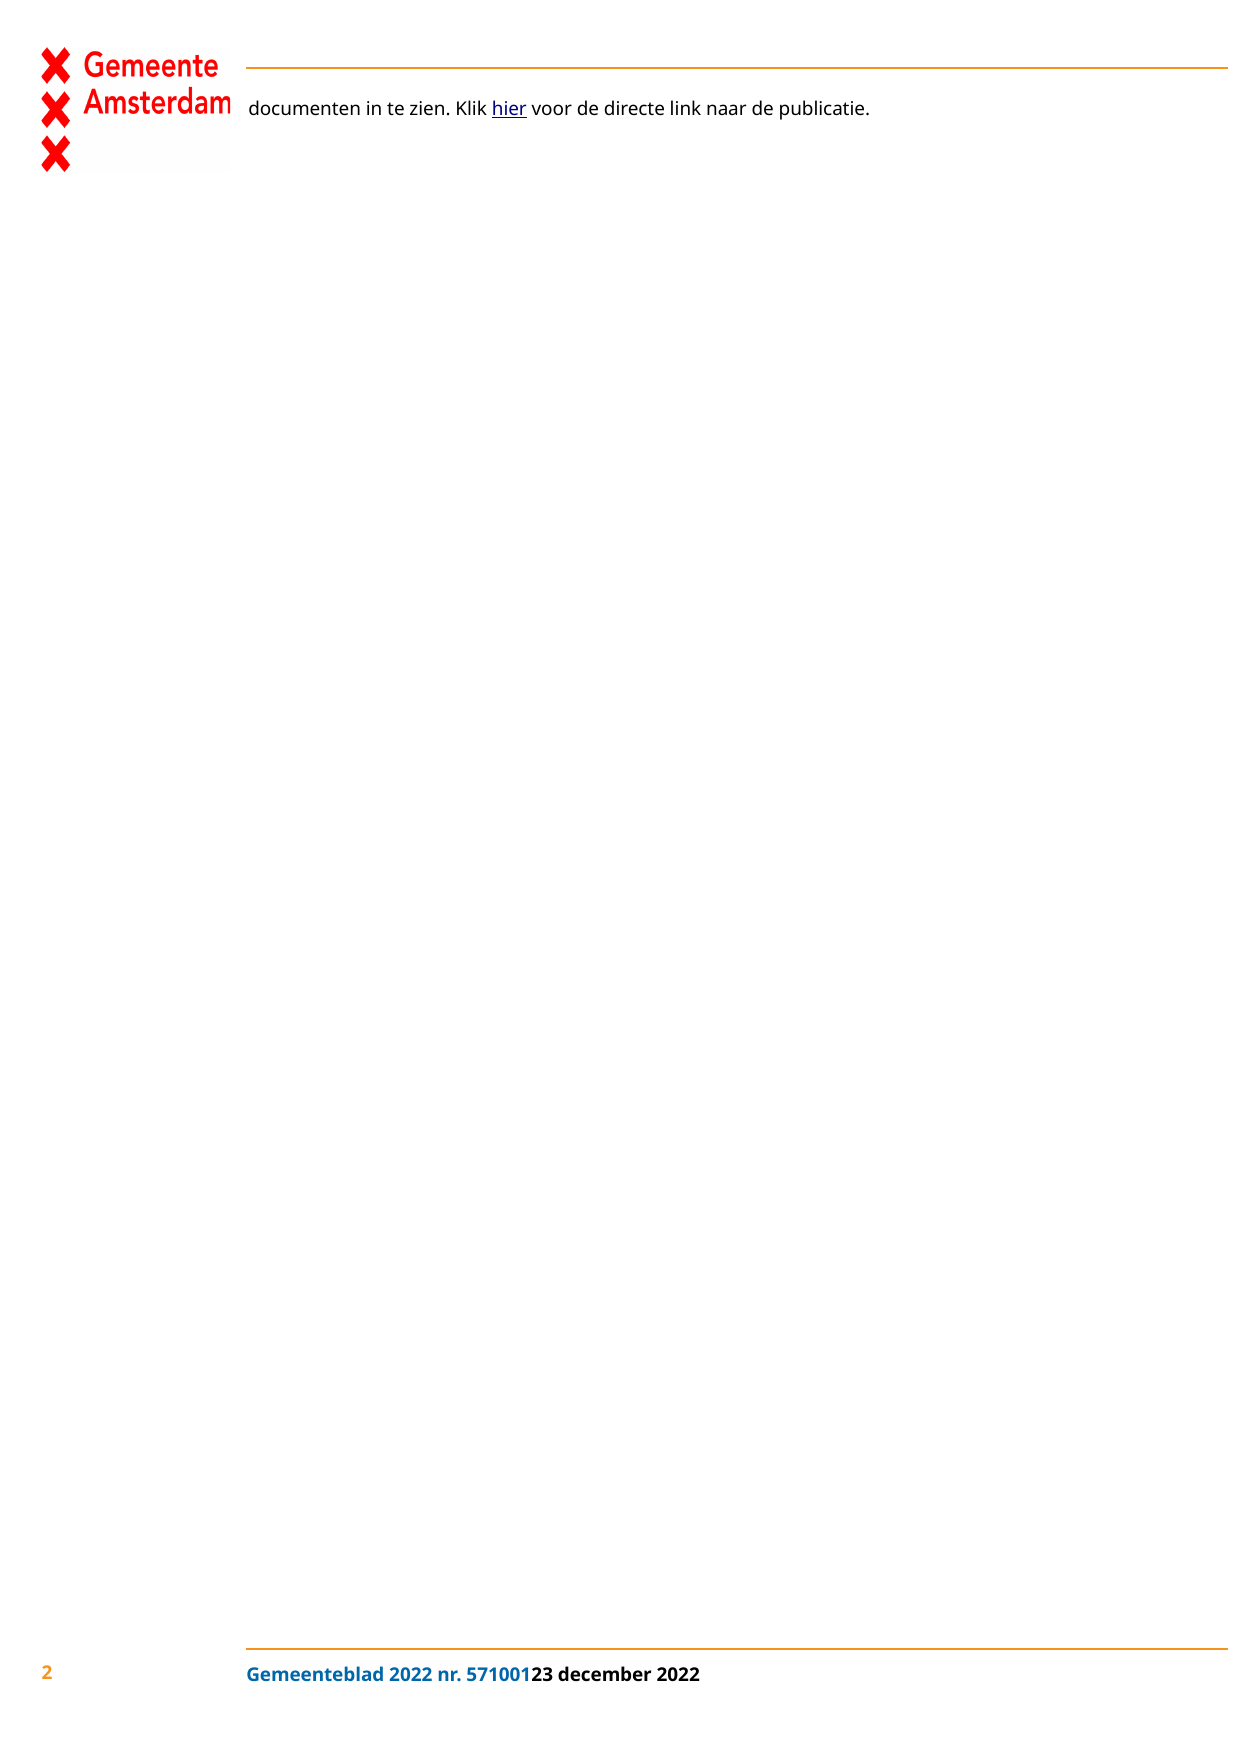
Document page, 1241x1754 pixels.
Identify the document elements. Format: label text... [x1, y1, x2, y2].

picture [41, 47, 231, 172]
text documenten in te zien. Klik hier voor de directe link naar de publicatie. [248, 95, 1152, 121]
